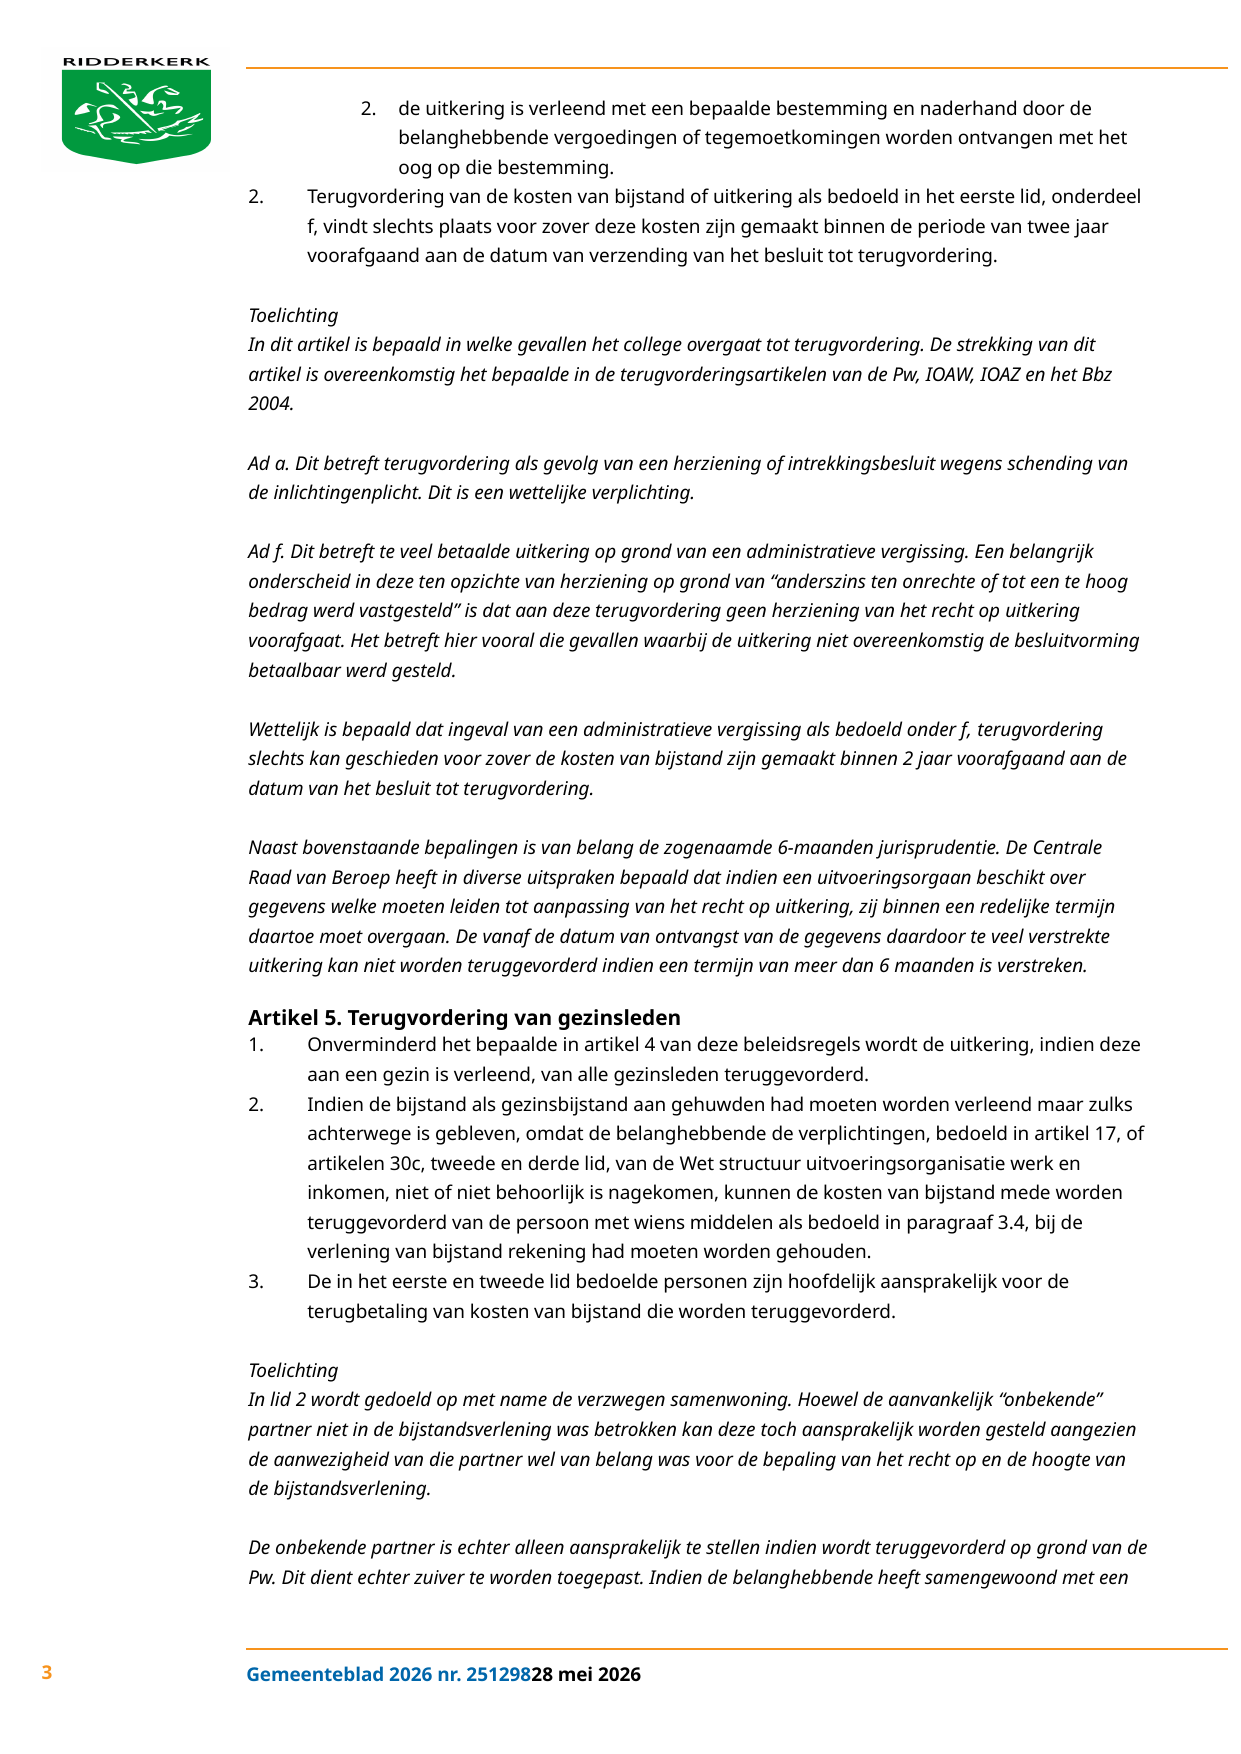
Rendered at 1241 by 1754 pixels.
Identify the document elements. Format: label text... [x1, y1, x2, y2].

list Onverminderd het bepaalde in artikel 4 van deze beleidsregels wordt de uitkering, indien deze aan een gezin is verleend, van alle gezinsleden teruggevorderd. [248, 1032, 1152, 1087]
list de uitkering is verleend met een bepaalde bestemming en naderhand door de belanghebbende vergoedingen of tegemoetkomingen worden ontvangen met het oog op die bestemming. [361, 95, 1152, 180]
picture [41, 47, 231, 172]
list Terugvordering van de kosten van bijstand of uitkering als bedoeld in het eerste lid, onderdeel f, vindt slechts plaats voor zover deze kosten zijn gemaakt binnen de periode van twee jaar voorafgaand aan de datum van verzending van het besluit tot terugvordering. [248, 183, 1152, 268]
text Ad a. Dit betreft terugvordering als gevolg van een herziening of intrekkingsbesluit wegens schending van de inlichtingenplicht. Dit is een wettelijke verplichting. [248, 450, 1152, 505]
text Wettelijk is bepaald dat ingeval van een administratieve vergissing als bedoeld onder f, terugvordering slechts kan geschieden voor zover de kosten van bijstand zijn gemaakt binnen 2 jaar voorafgaand aan de datum van het besluit tot terugvordering. [248, 716, 1152, 801]
text Artikel 5. Terugvordering van gezinsleden [248, 1003, 1152, 1032]
text In lid 2 wordt gedoeld op met name de verzwegen samenwoning. Hoewel de aanvankelijk “onbekende” partner niet in de bijstandsverlening was betrokken kan deze toch aansprakelijk worden gesteld aangezien de aanwezigheid van die partner wel van belang was voor de bepaling van het recht op en de hoogte van de bijstandsverlening. [248, 1387, 1152, 1501]
text Toelichting [248, 1357, 1152, 1383]
list De in het eerste en tweede lid bedoelde personen zijn hoofdelijk aansprakelijk voor de terugbetaling van kosten van bijstand die worden teruggevorderd. [248, 1268, 1152, 1323]
text Toelichting [248, 302, 1152, 328]
text Naast bovenstaande bepalingen is van belang de zogenaamde 6-maanden jurisprudentie. De Centrale Raad van Beroep heeft in diverse uitspraken bepaald dat indien een uitvoeringsorgaan beschikt over gegevens welke moeten leiden tot aanpassing van het recht op uitkering, zij binnen een redelijke termijn daartoe moet overgaan. De vanaf de datum van ontvangst van de gegevens daardoor te veel verstrekte uitkering kan niet worden teruggevorderd indien een termijn van meer dan 6 maanden is verstreken. [248, 834, 1152, 978]
text In dit artikel is bepaald in welke gevallen het college overgaat tot terugvordering. De strekking van dit artikel is overeenkomstig het bepaalde in de terugvorderingsartikelen van de Pw, IOAW, IOAZ en het Bbz 2004. [248, 331, 1152, 416]
text Ad f. Dit betreft te veel betaalde uitkering op grond van een administratieve vergissing. Een belangrijk onderscheid in deze ten opzichte van herziening op grond van “anderszins ten onrechte of tot een te hoog bedrag werd vastgesteld” is dat aan deze terugvordering geen herziening van het recht op uitkering voorafgaat. Het betreft hier vooral die gevallen waarbij de uitkering niet overeenkomstig de besluitvorming betaalbaar werd gesteld. [248, 538, 1152, 683]
list Indien de bijstand als gezinsbijstand aan gehuwden had moeten worden verleend maar zulks achterwege is gebleven, omdat de belanghebbende de verplichtingen, bedoeld in artikel 17, of artikelen 30c, tweede en derde lid, van de Wet structuur uitvoeringsorganisatie werk en inkomen, niet of niet behoorlijk is nagekomen, kunnen de kosten van bijstand mede worden teruggevorderd van de persoon met wiens middelen als bedoeld in paragraaf 3.4, bij de verlening van bijstand rekening had moeten worden gehouden. [248, 1091, 1152, 1264]
text De onbekende partner is echter alleen aansprakelijk te stellen indien wordt teruggevorderd op grond van de Pw. Dit dient echter zuiver te worden toegepast. Indien de belanghebbende heeft samengewoond met een [248, 1534, 1152, 1590]
